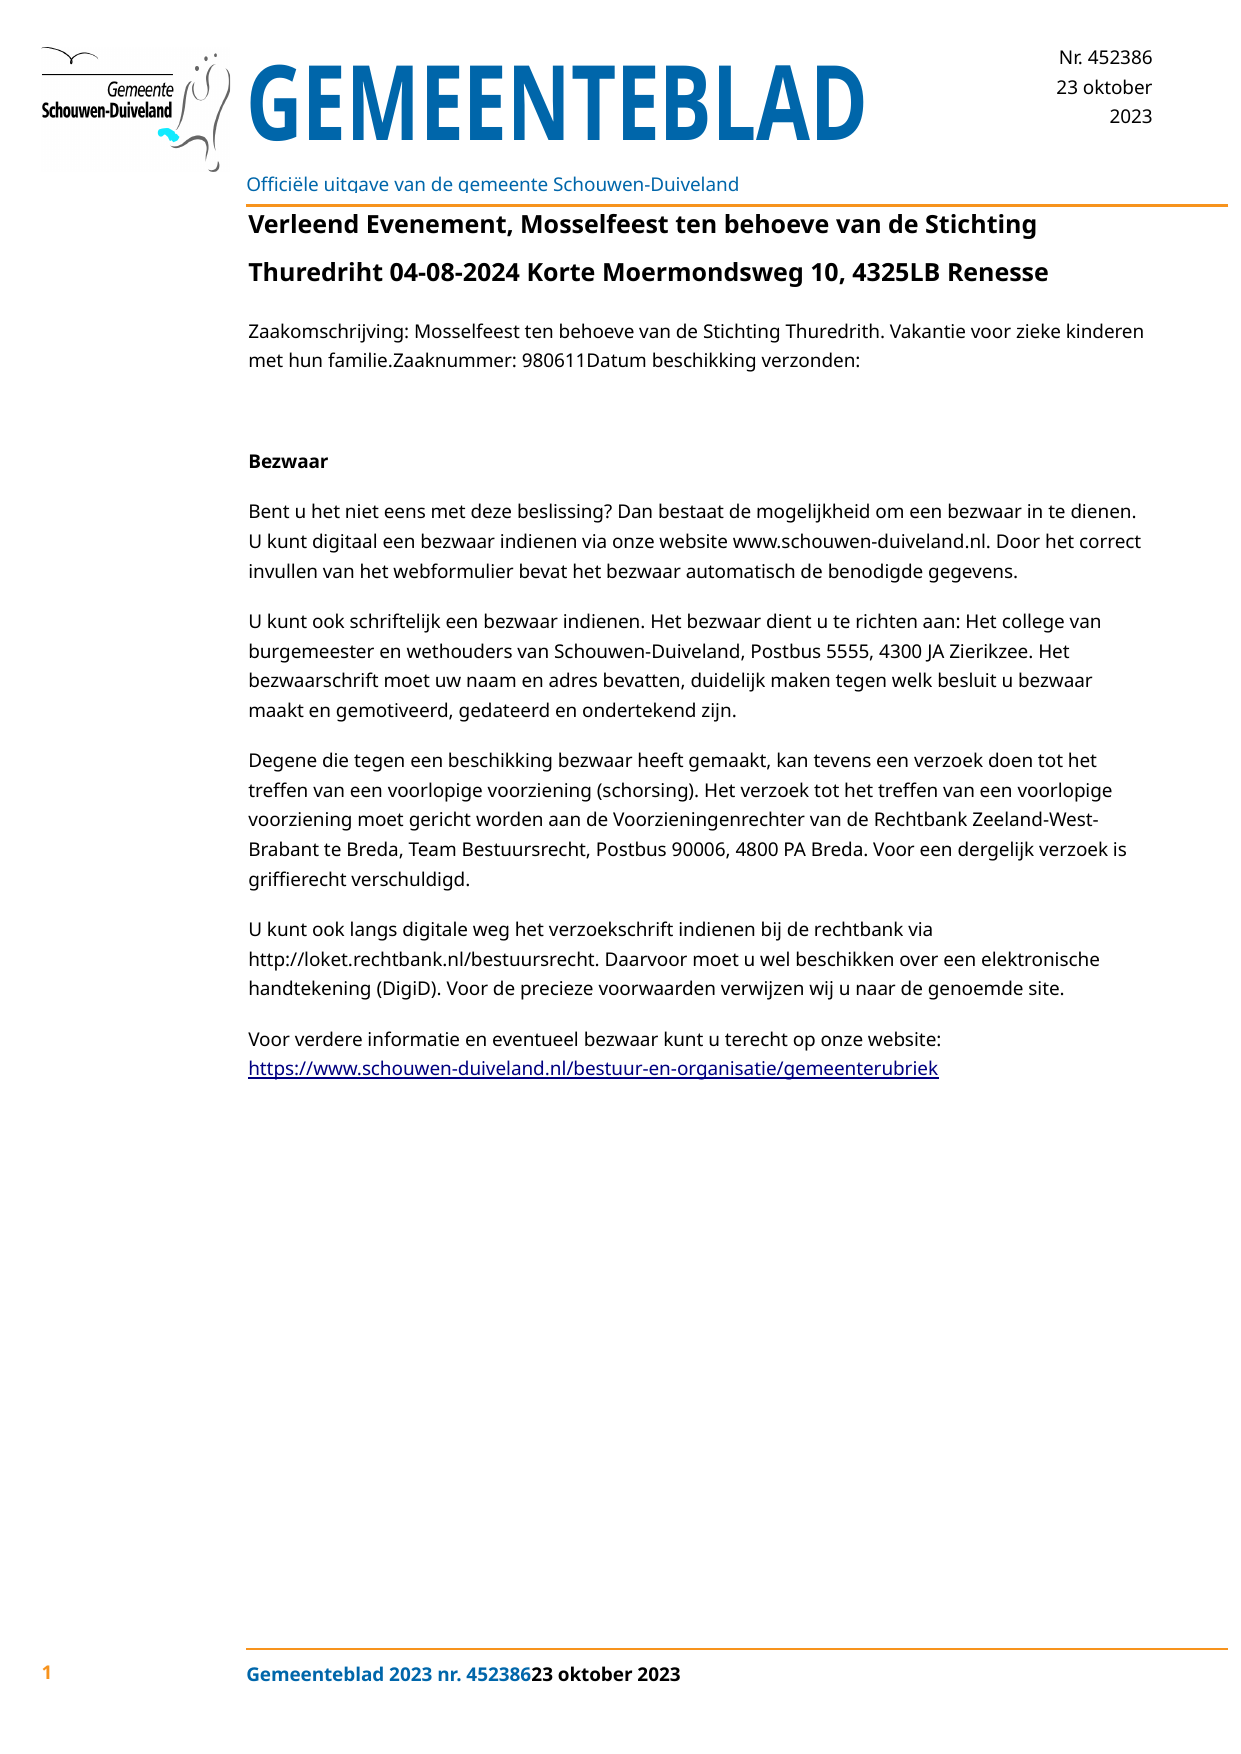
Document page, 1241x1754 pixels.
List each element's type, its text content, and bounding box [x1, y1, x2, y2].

text Bent u het niet eens met deze beslissing? Dan bestaat de mogelijkheid om een bezwaar in te dienen. U kunt digitaal een bezwaar indienen via onze website www.schouwen-duiveland.nl. Door het correct invullen van het webformulier bevat het bezwaar automatisch de benodigde gegevens. [248, 499, 1152, 584]
text Zaakomschrijving: Mosselfeest ten behoeve van de Stichting Thuredrith. Vakantie voor zieke kinderen met hun familie.Zaaknummer: 980611Datum beschikking verzonden: [248, 318, 1152, 373]
text Bezwaar [248, 448, 1152, 474]
picture [41, 47, 231, 172]
text Voor verdere informatie en eventueel bezwaar kunt u terecht op onze website: https://www.schouwen-duiveland.nl/bestuur-en-organisatie/gemeenterubriek [248, 1026, 1152, 1081]
text Verleend Evenement, Mosselfeest ten behoeve van de Stichting Thuredriht 04-08-2024 Korte Moermondsweg 10, 4325LB Renesse [248, 207, 1152, 288]
text Degene die tegen een beschikking bezwaar heeft gemaakt, kan tevens een verzoek doen tot het treffen van een voorlopige voorziening (schorsing). Het verzoek tot het treffen van een voorlopige voorziening moet gericht worden aan de Voorzieningenrechter van de Rechtbank Zeeland-West-Brabant te Breda, Team Bestuursrecht, Postbus 90006, 4800 PA Breda. Voor een dergelijk verzoek is griffierecht verschuldigd. [248, 747, 1152, 892]
text U kunt ook schriftelijk een bezwaar indienen. Het bezwaar dient u te richten aan: Het college van burgemeester en wethouders van Schouwen-Duiveland, Postbus 5555, 4300 JA Zierikzee. Het bezwaarschrift moet uw naam en adres bevatten, duidelijk maken tegen welk besluit u bezwaar maakt en gemotiveerd, gedateerd en ondertekend zijn. [248, 608, 1152, 723]
text U kunt ook langs digitale weg het verzoekschrift indienen bij de rechtbank via http://loket.rechtbank.nl/bestuursrecht. Daarvoor moet u wel beschikken over een elektronische handtekening (DigiD). Voor de precieze voorwaarden verwijzen wij u naar de genoemde site. [248, 916, 1152, 1001]
